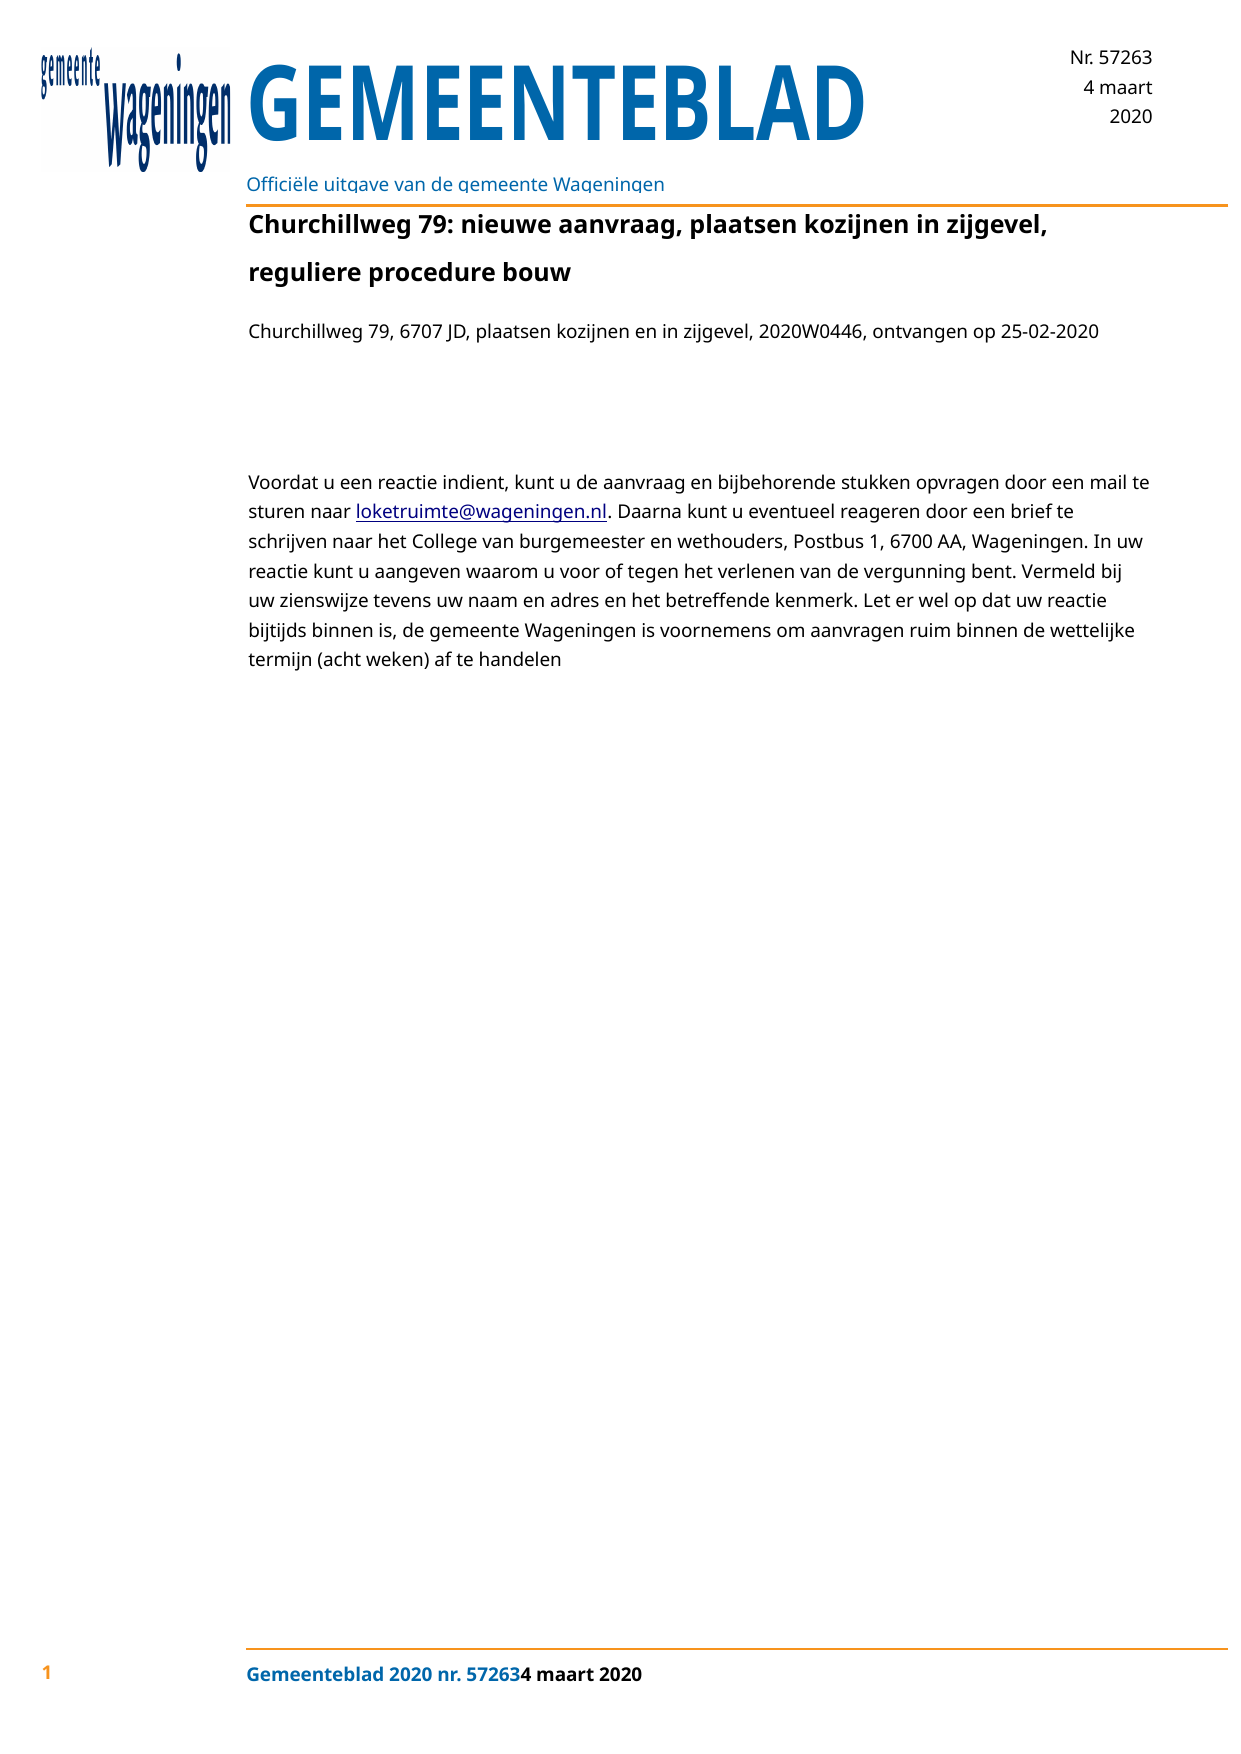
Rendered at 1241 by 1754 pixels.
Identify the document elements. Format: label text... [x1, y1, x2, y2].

text Voordat u een reactie indient, kunt u de aanvraag en bijbehorende stukken opvragen door een mail te sturen naar loketruimte@wageningen.nl. Daarna kunt u eventueel reageren door een brief te schrijven naar het College van burgemeester en wethouders, Postbus 1, 6700 AA, Wageningen. In uw reactie kunt u aangeven waarom u voor of tegen het verlenen van de vergunning bent. Vermeld bij uw zienswijze tevens uw naam en adres en het betreffende kenmerk. Let er wel op dat uw reactie bijtijds binnen is, de gemeente Wageningen is voornemens om aanvragen ruim binnen de wettelijke termijn (acht weken) af te handelen [248, 469, 1152, 672]
text Churchillweg 79: nieuwe aanvraag, plaatsen kozijnen in zijgevel, reguliere procedure bouw [248, 207, 1152, 288]
text Churchillweg 79, 6707 JD, plaatsen kozijnen en in zijgevel, 2020W0446, ontvangen op 25-02-2020 [248, 318, 1152, 344]
picture [41, 47, 231, 172]
